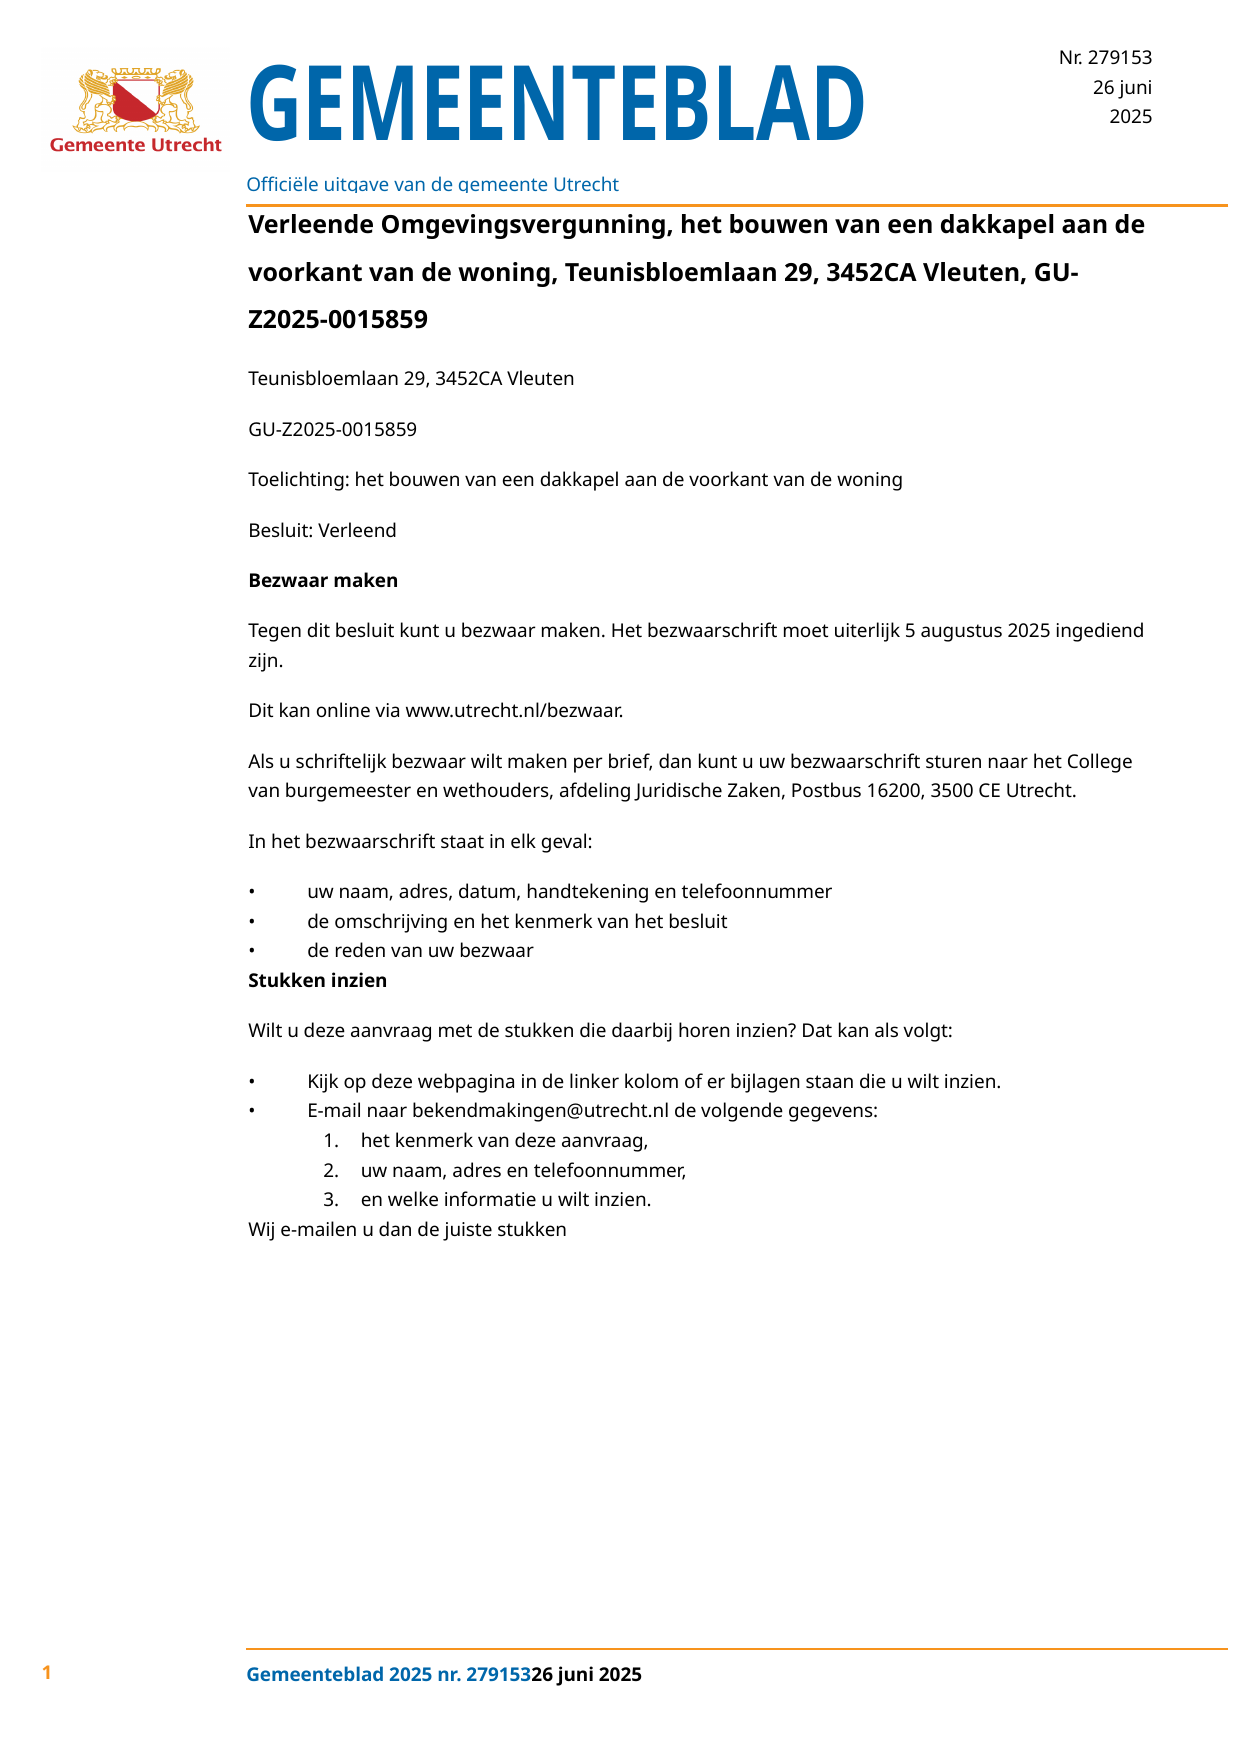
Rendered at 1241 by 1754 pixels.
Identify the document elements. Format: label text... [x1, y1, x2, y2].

text Wij e-mailen u dan de juiste stukken [248, 1216, 1152, 1242]
text Als u schriftelijk bezwaar wilt maken per brief, dan kunt u uw bezwaarschrift sturen naar het College van burgemeester en wethouders, afdeling Juridische Zaken, Postbus 16200, 3500 CE Utrecht. [248, 748, 1152, 803]
text Toelichting: het bouwen van een dakkapel aan de voorkant van de woning [248, 466, 1152, 492]
picture [41, 47, 231, 172]
list en welke informatie u wilt inzien. [323, 1186, 1152, 1212]
list de reden van uw bezwaar [248, 938, 1152, 963]
text GU-Z2025-0015859 [248, 416, 1152, 442]
list het kenmerk van deze aanvraag, [323, 1127, 1152, 1153]
text Bezwaar maken [248, 567, 1152, 593]
text Dit kan online via www.utrecht.nl/bezwaar. [248, 698, 1152, 723]
list uw naam, adres en telefoonnummer, [323, 1157, 1152, 1182]
text Besluit: Verleend [248, 517, 1152, 542]
list E-mail naar bekendmakingen@utrecht.nl de volgende gegevens: [248, 1098, 1152, 1123]
text Teunisbloemlaan 29, 3452CA Vleuten [248, 366, 1152, 391]
text Wilt u deze aanvraag met de stukken die daarbij horen inzien? Dat kan als volgt: [248, 1018, 1152, 1043]
list Kijk op deze webpagina in de linker kolom of er bijlagen staan die u wilt inzien. [248, 1068, 1152, 1094]
text Verleende Omgevingsvergunning, het bouwen van een dakkapel aan de voorkant van de woning, Teunisbloemlaan 29, 3452CA Vleuten, GU-Z2025-0015859 [248, 207, 1152, 336]
list de omschrijving en het kenmerk van het besluit [248, 908, 1152, 934]
text Stukken inzien [248, 967, 1152, 993]
text Tegen dit besluit kunt u bezwaar maken. Het bezwaarschrift moet uiterlijk 5 augustus 2025 ingediend zijn. [248, 618, 1152, 673]
text In het bezwaarschrift staat in elk geval: [248, 828, 1152, 854]
list uw naam, adres, datum, handtekening en telefoonnummer [248, 878, 1152, 904]
